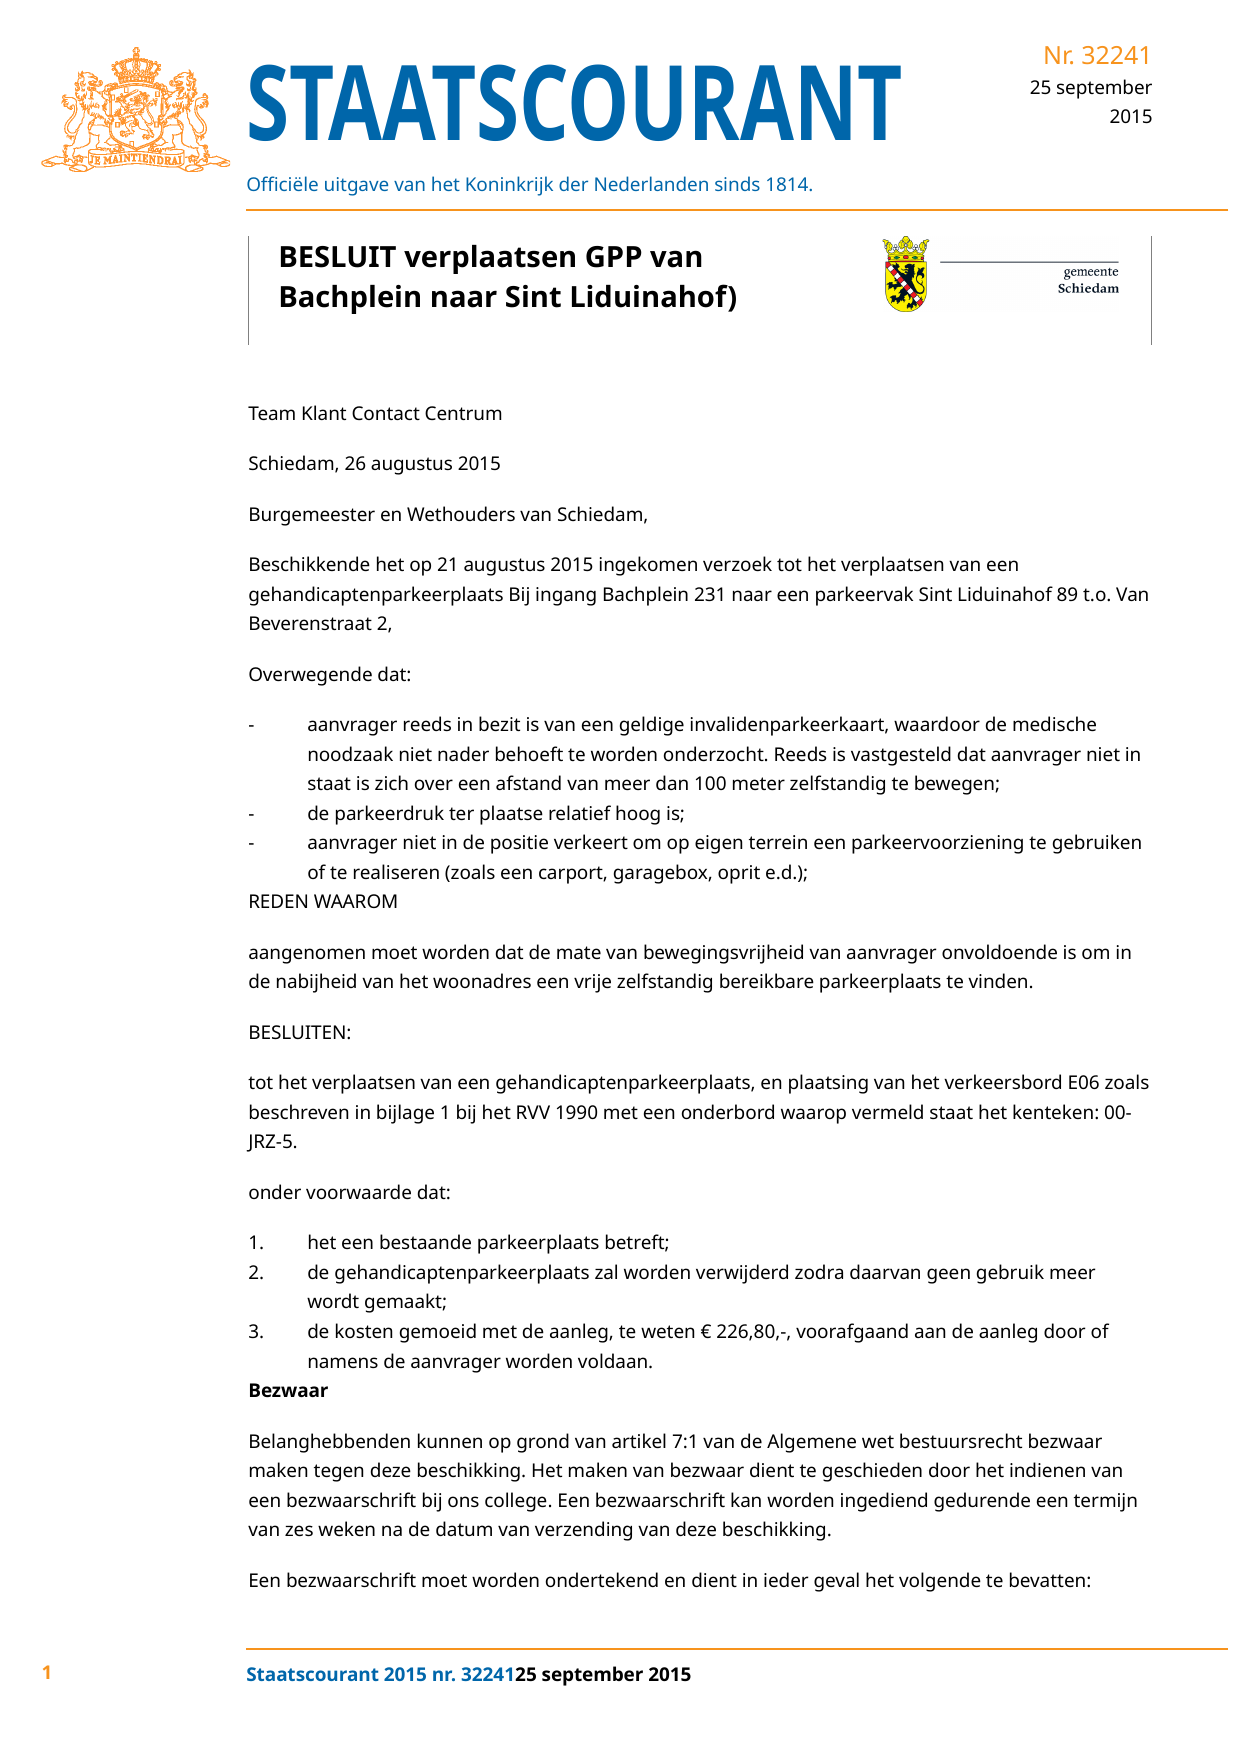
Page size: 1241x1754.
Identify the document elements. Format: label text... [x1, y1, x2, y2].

text Beschikkende het op 21 augustus 2015 ingekomen verzoek tot het verplaatsen van een gehandicaptenparkeerplaats Bij ingang Bachplein 231 naar een parkeervak Sint Liduinahof 89 t.o. Van Beverenstraat 2, [248, 551, 1152, 636]
table_header BESLUIT verplaatsen GPP van Bachplein naar Sint Liduinahof) [249, 236, 850, 345]
list aanvrager niet in de positie verkeert om op eigen terrein een parkeervoorziening te gebruiken of te realiseren (zoals een carport, garagebox, oprit e.d.); [248, 829, 1152, 885]
text Team Klant Contact Centrum [248, 400, 1152, 426]
text Belanghebbenden kunnen op grond van artikel 7:1 van de Algemene wet bestuursrecht bezwaar maken tegen deze beschikking. Het maken van bezwaar dient te geschieden door het indienen van een bezwaarschrift bij ons college. Een bezwaarschrift kan worden ingediend gedurende een termijn van zes weken na de datum van verzending van deze beschikking. [248, 1428, 1152, 1542]
text Een bezwaarschrift moet worden ondertekend en dient in ieder geval het volgende te bevatten: [248, 1567, 1152, 1593]
list de kosten gemoeid met de aanleg, te weten € 226,80,-, voorafgaand aan de aanleg door of namens de aanvrager worden voldaan. [248, 1318, 1152, 1374]
list de gehandicaptenparkeerplaats zal worden verwijderd zodra daarvan geen gebruik meer wordt gemaakt; [248, 1259, 1152, 1314]
text Bezwaar [248, 1377, 1152, 1403]
list aanvrager reeds in bezit is van een geldige invalidenparkeerkaart, waardoor de medische noodzaak niet nader behoeft te worden onderzocht. Reeds is vastgesteld dat aanvrager niet in staat is zich over een afstand van meer dan 100 meter zelfstandig te bewegen; [248, 711, 1152, 796]
picture [41, 47, 231, 172]
list het een bestaande parkeerplaats betreft; [248, 1229, 1152, 1255]
text REDEN WAAROM [248, 889, 1152, 914]
text Overwegende dat: [248, 661, 1152, 687]
picture [882, 236, 1119, 312]
text BESLUITEN: [248, 1019, 1152, 1045]
text Schiedam, 26 augustus 2015 [248, 450, 1152, 476]
text tot het verplaatsen van een gehandicaptenparkeerplaats, en plaatsing van het verkeersbord E06 zoals beschreven in bijlage 1 bij het RVV 1990 met een onderbord waarop vermeld staat het kenteken: 00-JRZ-5. [248, 1069, 1152, 1154]
list de parkeerdruk ter plaatse relatief hoog is; [248, 800, 1152, 826]
text aangenomen moet worden dat de mate van bewegingsvrijheid van aanvrager onvoldoende is om in de nabijheid van het woonadres een vrije zelfstandig bereikbare parkeerplaats te vinden. [248, 939, 1152, 994]
text Burgemeester en Wethouders van Schiedam, [248, 501, 1152, 527]
table_header [850, 236, 1151, 345]
text onder voorwaarde dat: [248, 1179, 1152, 1205]
